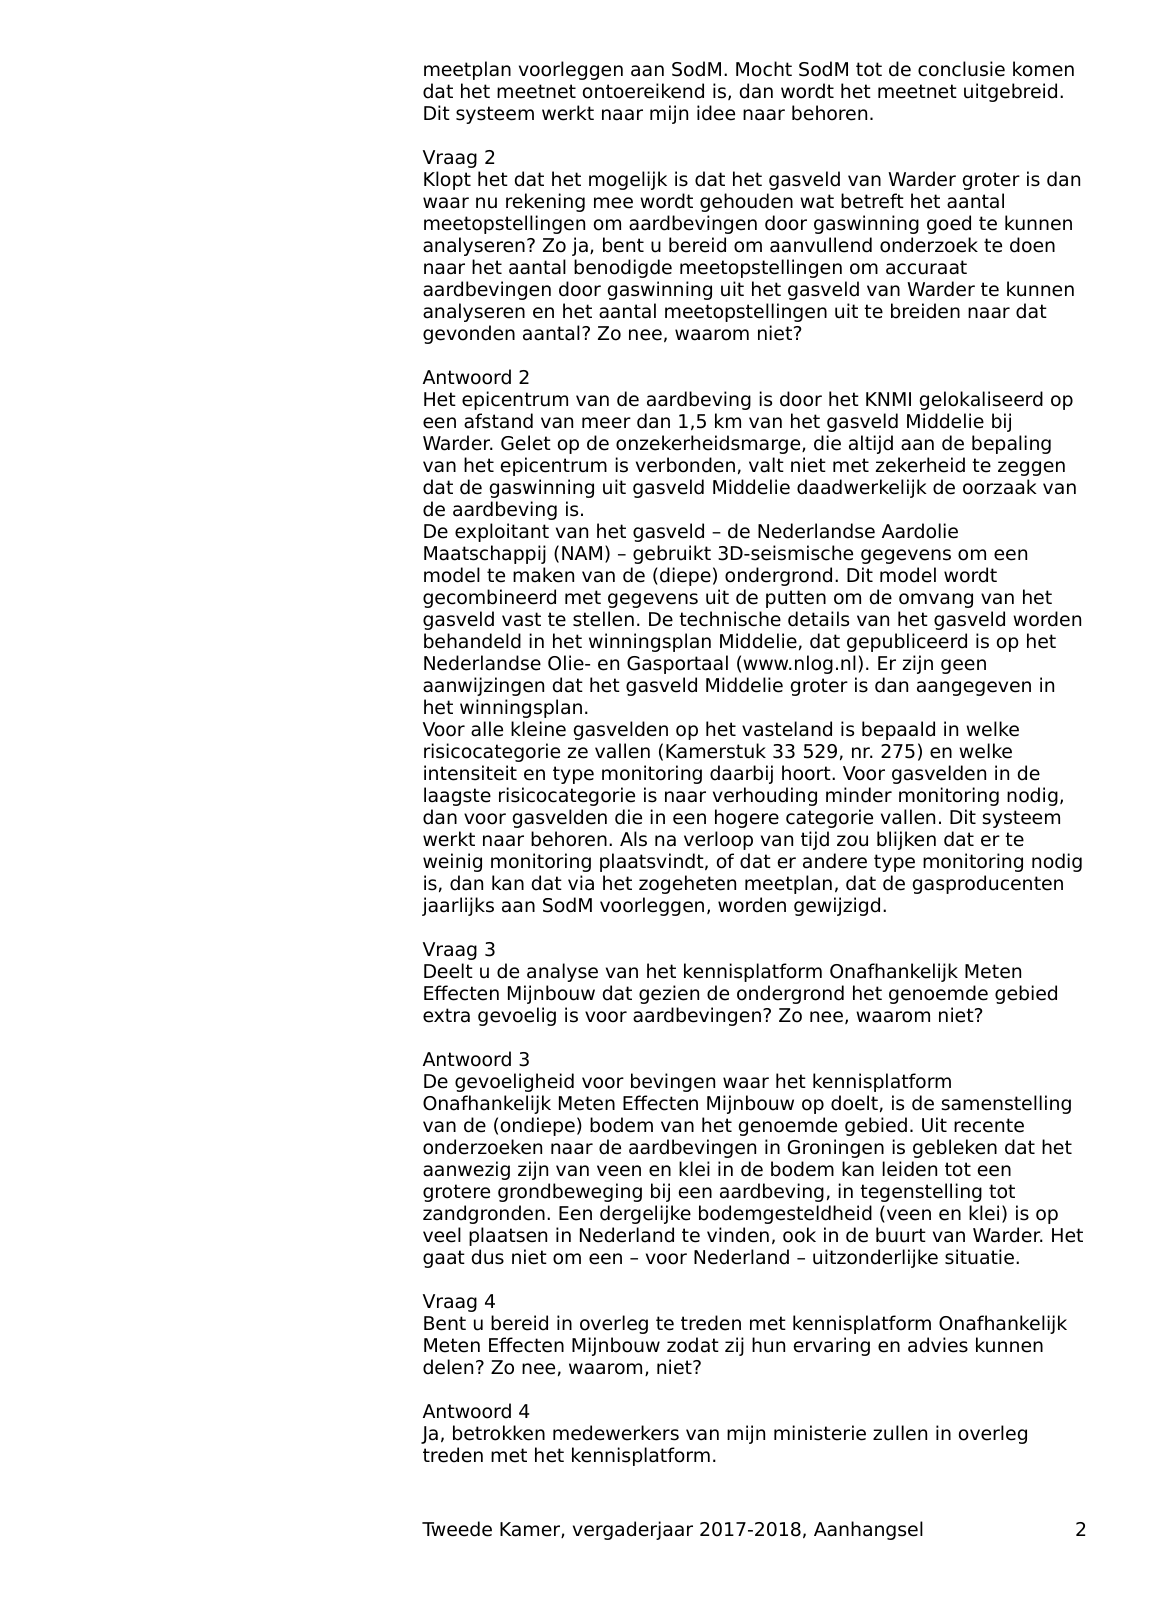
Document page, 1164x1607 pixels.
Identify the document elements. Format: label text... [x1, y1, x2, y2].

text Het epicentrum van de aardbeving is door het KNMI gelokaliseerd op een afstand van meer dan 1,5 km van het gasveld Middelie bij Warder. Gelet op de onzekerheidsmarge, die altijd aan de bepaling van het epicentrum is verbonden, valt niet met zekerheid te zeggen dat de gaswinning uit gasveld Middelie daadwerkelijk de oorzaak van de aardbeving is. [422, 389, 1087, 521]
text Vraag 2 [422, 147, 1087, 169]
text meetplan voorleggen aan SodM. Mocht SodM tot de conclusie komen dat het meetnet ontoereikend is, dan wordt het meetnet uitgebreid. Dit systeem werkt naar mijn idee naar behoren. [422, 59, 1087, 125]
text De gevoeligheid voor bevingen waar het kennisplatform Onafhankelijk Meten Effecten Mijnbouw op doelt, is de samenstelling van de (ondiepe) bodem van het genoemde gebied. Uit recente onderzoeken naar de aardbevingen in Groningen is gebleken dat het aanwezig zijn van veen en klei in de bodem kan leiden tot een grotere grondbeweging bij een aardbeving, in tegenstelling tot zandgronden. Een dergelijke bodemgesteldheid (veen en klei) is op veel plaatsen in Nederland te vinden, ook in de buurt van Warder. Het gaat dus niet om een – voor Nederland – uitzonderlijke situatie. [422, 1071, 1087, 1269]
text Antwoord 4 [422, 1401, 1087, 1423]
text Voor alle kleine gasvelden op het vasteland is bepaald in welke risicocategorie ze vallen (Kamerstuk 33 529, nr. 275) en welke intensiteit en type monitoring daarbij hoort. Voor gasvelden in de laagste risicocategorie is naar verhouding minder monitoring nodig, dan voor gasvelden die in een hogere categorie vallen. Dit systeem werkt naar behoren. Als na verloop van tijd zou blijken dat er te weinig monitoring plaatsvindt, of dat er andere type monitoring nodig is, dan kan dat via het zogeheten meetplan, dat de gasproducenten jaarlijks aan SodM voorleggen, worden gewijzigd. [422, 719, 1087, 917]
text Antwoord 3 [422, 1049, 1087, 1071]
text Bent u bereid in overleg te treden met kennisplatform Onafhankelijk Meten Effecten Mijnbouw zodat zij hun ervaring en advies kunnen delen? Zo nee, waarom, niet? [422, 1313, 1087, 1379]
text Vraag 3 [422, 939, 1087, 961]
text De exploitant van het gasveld – de Nederlandse Aardolie Maatschappij (NAM) – gebruikt 3D-seismische gegevens om een model te maken van de (diepe) ondergrond. Dit model wordt gecombineerd met gegevens uit de putten om de omvang van het gasveld vast te stellen. De technische details van het gasveld worden behandeld in het winningsplan Middelie, dat gepubliceerd is op het Nederlandse Olie- en Gasportaal (www.nlog.nl). Er zijn geen aanwijzingen dat het gasveld Middelie groter is dan aangegeven in het winningsplan. [422, 521, 1087, 719]
text Deelt u de analyse van het kennisplatform Onafhankelijk Meten Effecten Mijnbouw dat gezien de ondergrond het genoemde gebied extra gevoelig is voor aardbevingen? Zo nee, waarom niet? [422, 961, 1087, 1027]
text Ja, betrokken medewerkers van mijn ministerie zullen in overleg treden met het kennisplatform. [422, 1423, 1087, 1467]
text Vraag 4 [422, 1291, 1087, 1313]
text Antwoord 2 [422, 367, 1087, 389]
text Klopt het dat het mogelijk is dat het gasveld van Warder groter is dan waar nu rekening mee wordt gehouden wat betreft het aantal meetopstellingen om aardbevingen door gaswinning goed te kunnen analyseren? Zo ja, bent u bereid om aanvullend onderzoek te doen naar het aantal benodigde meetopstellingen om accuraat aardbevingen door gaswinning uit het gasveld van Warder te kunnen analyseren en het aantal meetopstellingen uit te breiden naar dat gevonden aantal? Zo nee, waarom niet? [422, 169, 1087, 345]
